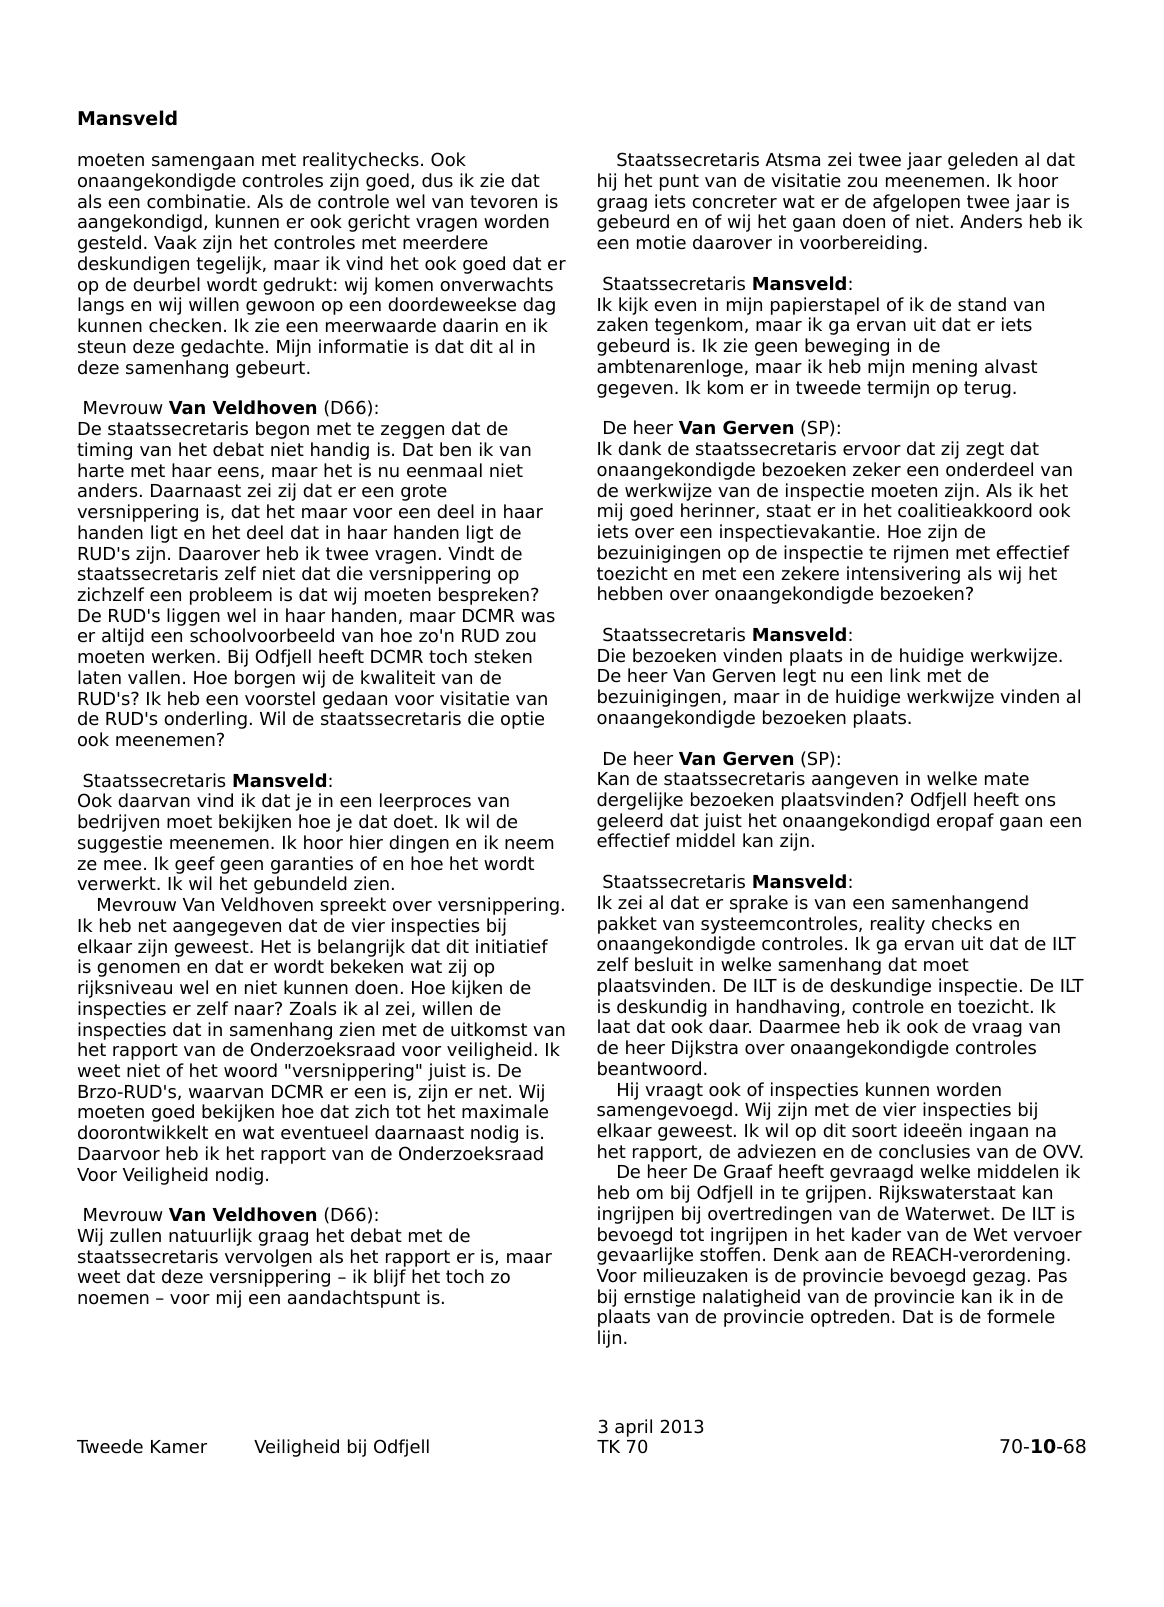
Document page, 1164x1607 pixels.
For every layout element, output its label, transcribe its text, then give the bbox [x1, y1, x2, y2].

text De heer Van Gerven (SP): [596, 748, 1087, 769]
text Staatssecretaris Mansveld: [596, 274, 1087, 294]
text De heer Van Gerven (SP): [596, 418, 1087, 439]
text Mevrouw Van Veldhoven (D66): [77, 398, 567, 419]
text Staatssecretaris Mansveld: [596, 625, 1087, 646]
text moeten samengaan met realitychecks. Ook onaangekondigde controles zijn goed, dus ik zie dat als een combinatie. Als de controle wel van tevoren is aangekondigd, kunnen er ook gericht vragen worden gesteld. Vaak zijn het controles met meerdere deskundigen tegelijk, maar ik vind het ook goed dat er op de deurbel wordt gedrukt: wij komen onverwachts langs en wij willen gewoon op een doordeweekse dag kunnen checken. Ik zie een meerwaarde daarin en ik steun deze gedachte. Mijn informatie is dat dit al in deze samenhang gebeurt. [77, 150, 567, 378]
text Staatssecretaris Mansveld: [77, 771, 567, 791]
text Staatssecretaris Mansveld: [596, 872, 1087, 893]
text Staatssecretaris Atsma zei twee jaar geleden al dat hij het punt van de visitatie zou meenemen. Ik hoor graag iets concreter wat er de afgelopen twee jaar is gebeurd en of wij het gaan doen of niet. Anders heb ik een motie daarover in voorbereiding. [596, 150, 1087, 254]
text Mevrouw Van Veldhoven (D66): [77, 1205, 567, 1226]
text Kan de staatssecretaris aangeven in welke mate dergelijke bezoeken plaatsvinden? Odfjell heeft ons geleerd dat juist het onaangekondigd eropaf gaan een effectief middel kan zijn. [596, 769, 1087, 852]
text Ik kijk even in mijn papierstapel of ik de stand van zaken tegenkom, maar ik ga ervan uit dat er iets gebeurd is. Ik zie geen beweging in de ambtenarenloge, maar ik heb mijn mening alvast gegeven. Ik kom er in tweede termijn op terug. [596, 294, 1087, 398]
text Wij zullen natuurlijk graag het debat met de staatssecretaris vervolgen als het rapport er is, maar weet dat deze versnippering – ik blijf het toch zo noemen – voor mij een aandachtspunt is. [77, 1226, 567, 1309]
text Ik dank de staatssecretaris ervoor dat zij zegt dat onaangekondigde bezoeken zeker een onderdeel van de werkwijze van de inspectie moeten zijn. Als ik het mij goed herinner, staat er in het coalitieakkoord ook iets over een inspectievakantie. Hoe zijn de bezuinigingen op de inspectie te rijmen met effectief toezicht en met een zekere intensivering als wij het hebben over onaangekondigde bezoeken? [596, 439, 1087, 605]
text Ik zei al dat er sprake is van een samenhangend pakket van systeemcontroles, reality checks en onaangekondigde controles. Ik ga ervan uit dat de ILT zelf besluit in welke samenhang dat moet plaatsvinden. De ILT is de deskundige inspectie. De ILT is deskundig in handhaving, controle en toezicht. Ik laat dat ook daar. Daarmee heb ik ook de vraag van de heer Dijkstra over onaangekondigde controles beantwoord. [596, 893, 1087, 1079]
text Mevrouw Van Veldhoven spreekt over versnippering. Ik heb net aangegeven dat de vier inspecties bij elkaar zijn geweest. Het is belangrijk dat dit initiatief is genomen en dat er wordt bekeken wat zij op rijksniveau wel en niet kunnen doen. Hoe kijken de inspecties er zelf naar? Zoals ik al zei, willen de inspecties dat in samenhang zien met de uitkomst van het rapport van de Onderzoeksraad voor veiligheid. Ik weet niet of het woord "versnippering" juist is. De Brzo-RUD's, waarvan DCMR er een is, zijn er net. Wij moeten goed bekijken hoe dat zich tot het maximale doorontwikkelt en wat eventueel daarnaast nodig is. Daarvoor heb ik het rapport van de Onderzoeksraad Voor Veiligheid nodig. [77, 895, 567, 1185]
text De heer De Graaf heeft gevraagd welke middelen ik heb om bij Odfjell in te grijpen. Rijkswaterstaat kan ingrijpen bij overtredingen van de Waterwet. De ILT is bevoegd tot ingrijpen in het kader van de Wet vervoer gevaarlijke stoffen. Denk aan de REACH-verordening. Voor milieuzaken is de provincie bevoegd gezag. Pas bij ernstige nalatigheid van de provincie kan ik in de plaats van de provincie optreden. Dat is de formele lijn. [596, 1162, 1087, 1349]
text De staatssecretaris begon met te zeggen dat de timing van het debat niet handig is. Dat ben ik van harte met haar eens, maar het is nu eenmaal niet anders. Daarnaast zei zij dat er een grote versnippering is, dat het maar voor een deel in haar handen ligt en het deel dat in haar handen ligt de RUD's zijn. Daarover heb ik twee vragen. Vindt de staatssecretaris zelf niet dat die versnippering op zichzelf een probleem is dat wij moeten bespreken? De RUD's liggen wel in haar handen, maar DCMR was er altijd een schoolvoorbeeld van hoe zo'n RUD zou moeten werken. Bij Odfjell heeft DCMR toch steken laten vallen. Hoe borgen wij de kwaliteit van de RUD's? Ik heb een voorstel gedaan voor visitatie van de RUD's onderling. Wil de staatssecretaris die optie ook meenemen? [77, 419, 567, 751]
text Ook daarvan vind ik dat je in een leerproces van bedrijven moet bekijken hoe je dat doet. Ik wil de suggestie meenemen. Ik hoor hier dingen en ik neem ze mee. Ik geef geen garanties of en hoe het wordt verwerkt. Ik wil het gebundeld zien. [77, 791, 567, 895]
text Die bezoeken vinden plaats in de huidige werkwijze. De heer Van Gerven legt nu een link met de bezuinigingen, maar in de huidige werkwijze vinden al onaangekondigde bezoeken plaats. [596, 646, 1087, 728]
text Hij vraagt ook of inspecties kunnen worden samengevoegd. Wij zijn met de vier inspecties bij elkaar geweest. Ik wil op dit soort ideeën ingaan na het rapport, de adviezen en de conclusies van de OVV. [596, 1079, 1087, 1162]
